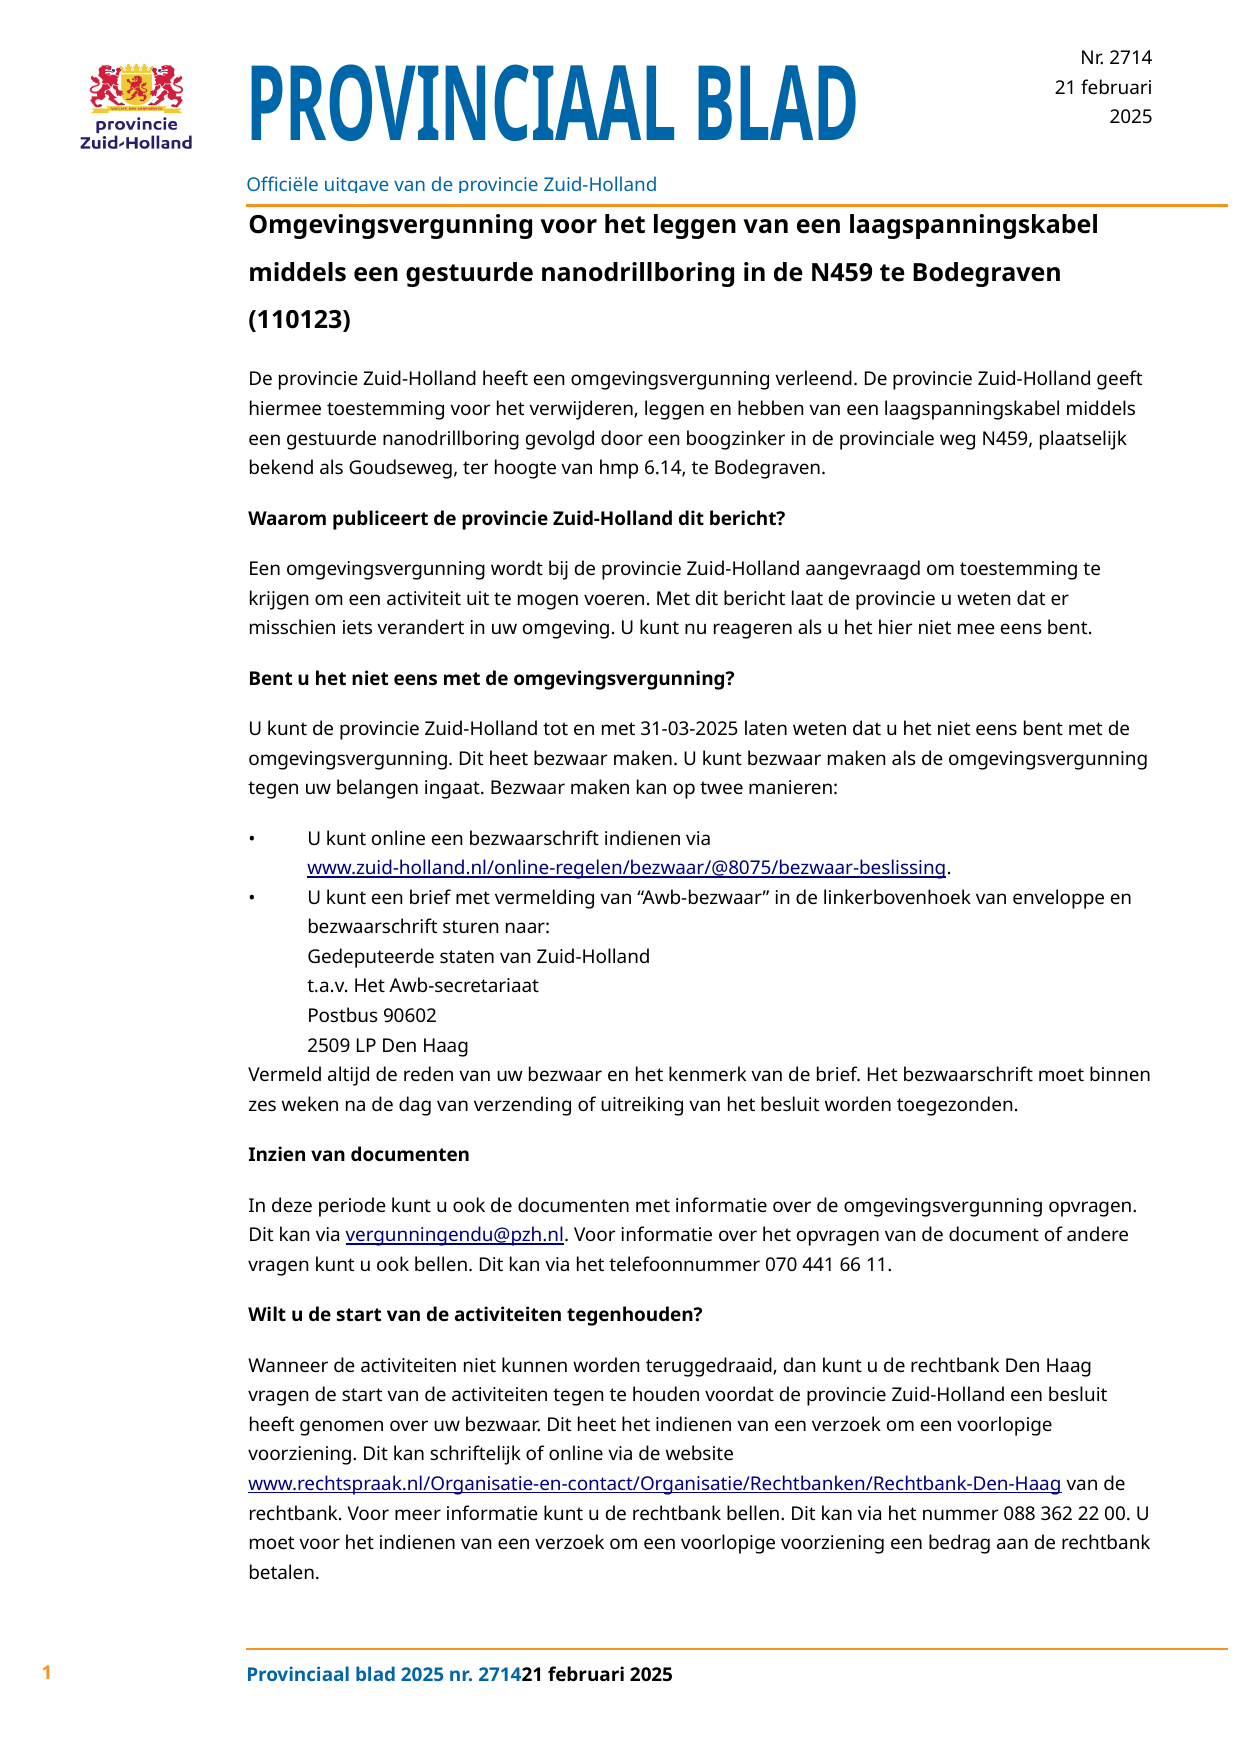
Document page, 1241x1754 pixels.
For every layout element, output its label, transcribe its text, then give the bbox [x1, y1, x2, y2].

list Gedeputeerde staten van Zuid-Holland [248, 943, 1152, 969]
text In deze periode kunt u ook de documenten met informatie over de omgevingsvergunning opvragen. Dit kan via vergunningendu@pzh.nl. Voor informatie over het opvragen van de document of andere vragen kunt u ook bellen. Dit kan via het telefoonnummer 070 441 66 11. [248, 1192, 1152, 1277]
text De provincie Zuid-Holland heeft een omgevingsvergunning verleend. De provincie Zuid-Holland geeft hiermee toestemming voor het verwijderen, leggen en hebben van een laagspanningskabel middels een gestuurde nanodrillboring gevolgd door een boogzinker in de provinciale weg N459, plaatselijk bekend als Goudseweg, ter hoogte van hmp 6.14, te Bodegraven. [248, 366, 1152, 480]
list Postbus 90602 [248, 1002, 1152, 1028]
text Waarom publiceert de provincie Zuid-Holland dit bericht? [248, 505, 1152, 530]
text Bent u het niet eens met de omgevingsvergunning? [248, 665, 1152, 690]
text Inzien van documenten [248, 1141, 1152, 1167]
list U kunt een brief met vermelding van “Awb-bezwaar” in de linkerbovenhoek van enveloppe en bezwaarschrift sturen naar: [248, 884, 1152, 939]
list t.a.v. Het Awb-secretariaat [248, 973, 1152, 998]
list U kunt online een bezwaarschrift indienen via www.zuid-holland.nl/online-regelen/bezwaar/@8075/bezwaar-beslissing. [248, 825, 1152, 880]
list 2509 LP Den Haag [248, 1032, 1152, 1057]
text U kunt de provincie Zuid-Holland tot en met 31-03-2025 laten weten dat u het niet eens bent met de omgevingsvergunning. Dit heet bezwaar maken. U kunt bezwaar maken als de omgevingsvergunning tegen uw belangen ingaat. Bezwaar maken kan op twee manieren: [248, 715, 1152, 800]
text Een omgevingsvergunning wordt bij de provincie Zuid-Holland aangevraagd om toestemming te krijgen om een activiteit uit te mogen voeren. Met dit bericht laat de provincie u weten dat er misschien iets verandert in uw omgeving. U kunt nu reageren als u het hier niet mee eens bent. [248, 555, 1152, 640]
text Vermeld altijd de reden van uw bezwaar en het kenmerk van de brief. Het bezwaarschrift moet binnen zes weken na de dag van verzending of uitreiking van het besluit worden toegezonden. [248, 1061, 1152, 1117]
text Wanneer de activiteiten niet kunnen worden teruggedraaid, dan kunt u de rechtbank Den Haag vragen de start van de activiteiten tegen te houden voordat de provincie Zuid-Holland een besluit heeft genomen over uw bezwaar. Dit heet het indienen van een verzoek om een voorlopige voorziening. Dit kan schriftelijk of online via de website www.rechtspraak.nl/Organisatie-en-contact/Organisatie/Rechtbanken/Rechtbank-Den-Haag van de rechtbank. Voor meer informatie kunt u de rechtbank bellen. Dit kan via het nummer 088 362 22 00. U moet voor het indienen van een verzoek om een voorlopige voorziening een bedrag aan de rechtbank betalen. [248, 1352, 1152, 1584]
text Wilt u de start van de activiteiten tegenhouden? [248, 1301, 1152, 1327]
picture [41, 47, 231, 172]
text Omgevingsvergunning voor het leggen van een laagspanningskabel middels een gestuurde nanodrillboring in de N459 te Bodegraven (110123) [248, 207, 1152, 336]
